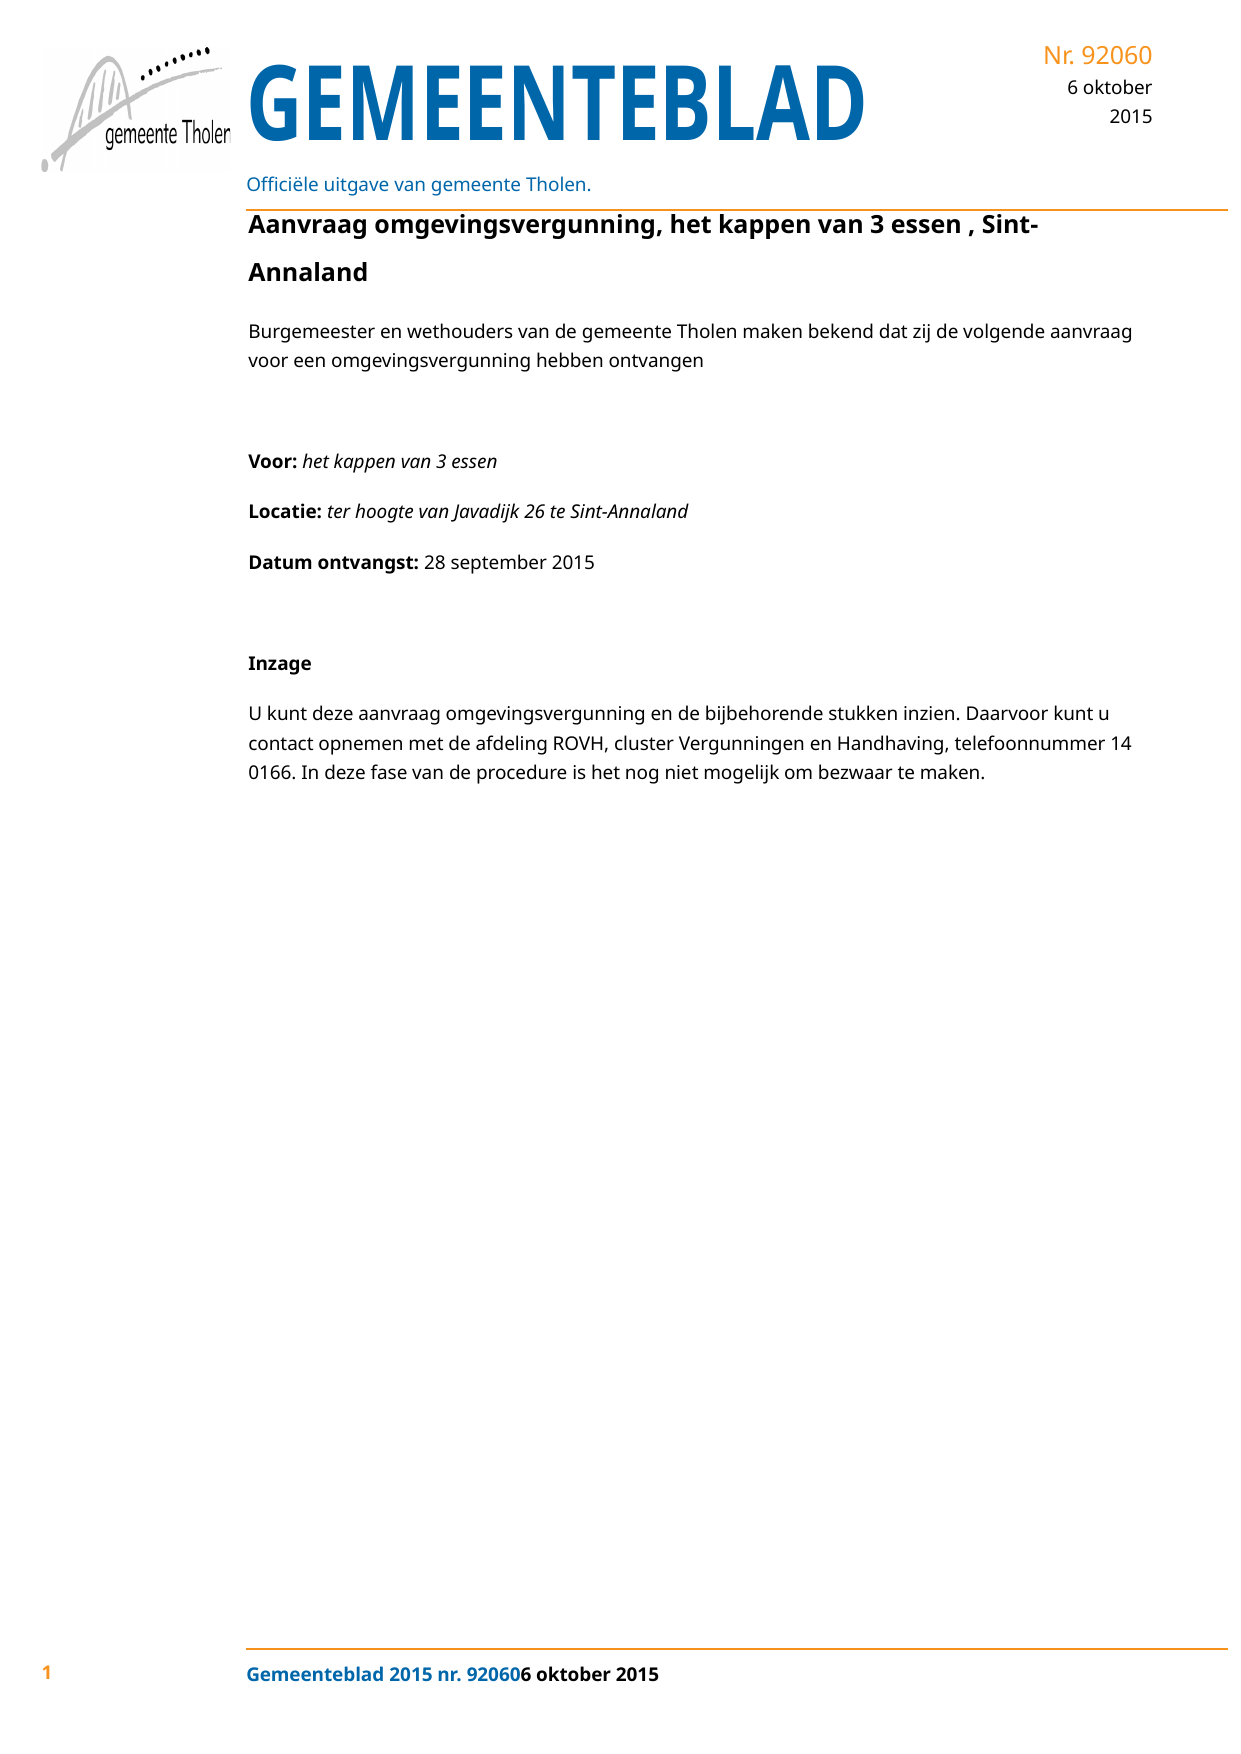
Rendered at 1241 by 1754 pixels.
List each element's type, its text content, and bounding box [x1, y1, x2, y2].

text Locatie: ter hoogte van Javadijk 26 te Sint-Annaland [248, 499, 1152, 524]
text U kunt deze aanvraag omgevingsvergunning en de bijbehorende stukken inzien. Daarvoor kunt u contact opnemen met de afdeling ROVH, cluster Vergunningen en Handhaving, telefoonnummer 14 0166. In deze fase van de procedure is het nog niet mogelijk om bezwaar te maken. [248, 700, 1152, 785]
text Burgemeester en wethouders van de gemeente Tholen maken bekend dat zij de volgende aanvraag voor een omgevingsvergunning hebben ontvangen [248, 318, 1152, 373]
picture [41, 47, 231, 172]
text Voor: het kappen van 3 essen [248, 448, 1152, 474]
text Inzage [248, 650, 1152, 676]
text Datum ontvangst: 28 september 2015 [248, 549, 1152, 575]
text Aanvraag omgevingsvergunning, het kappen van 3 essen , Sint-Annaland [248, 211, 1152, 288]
